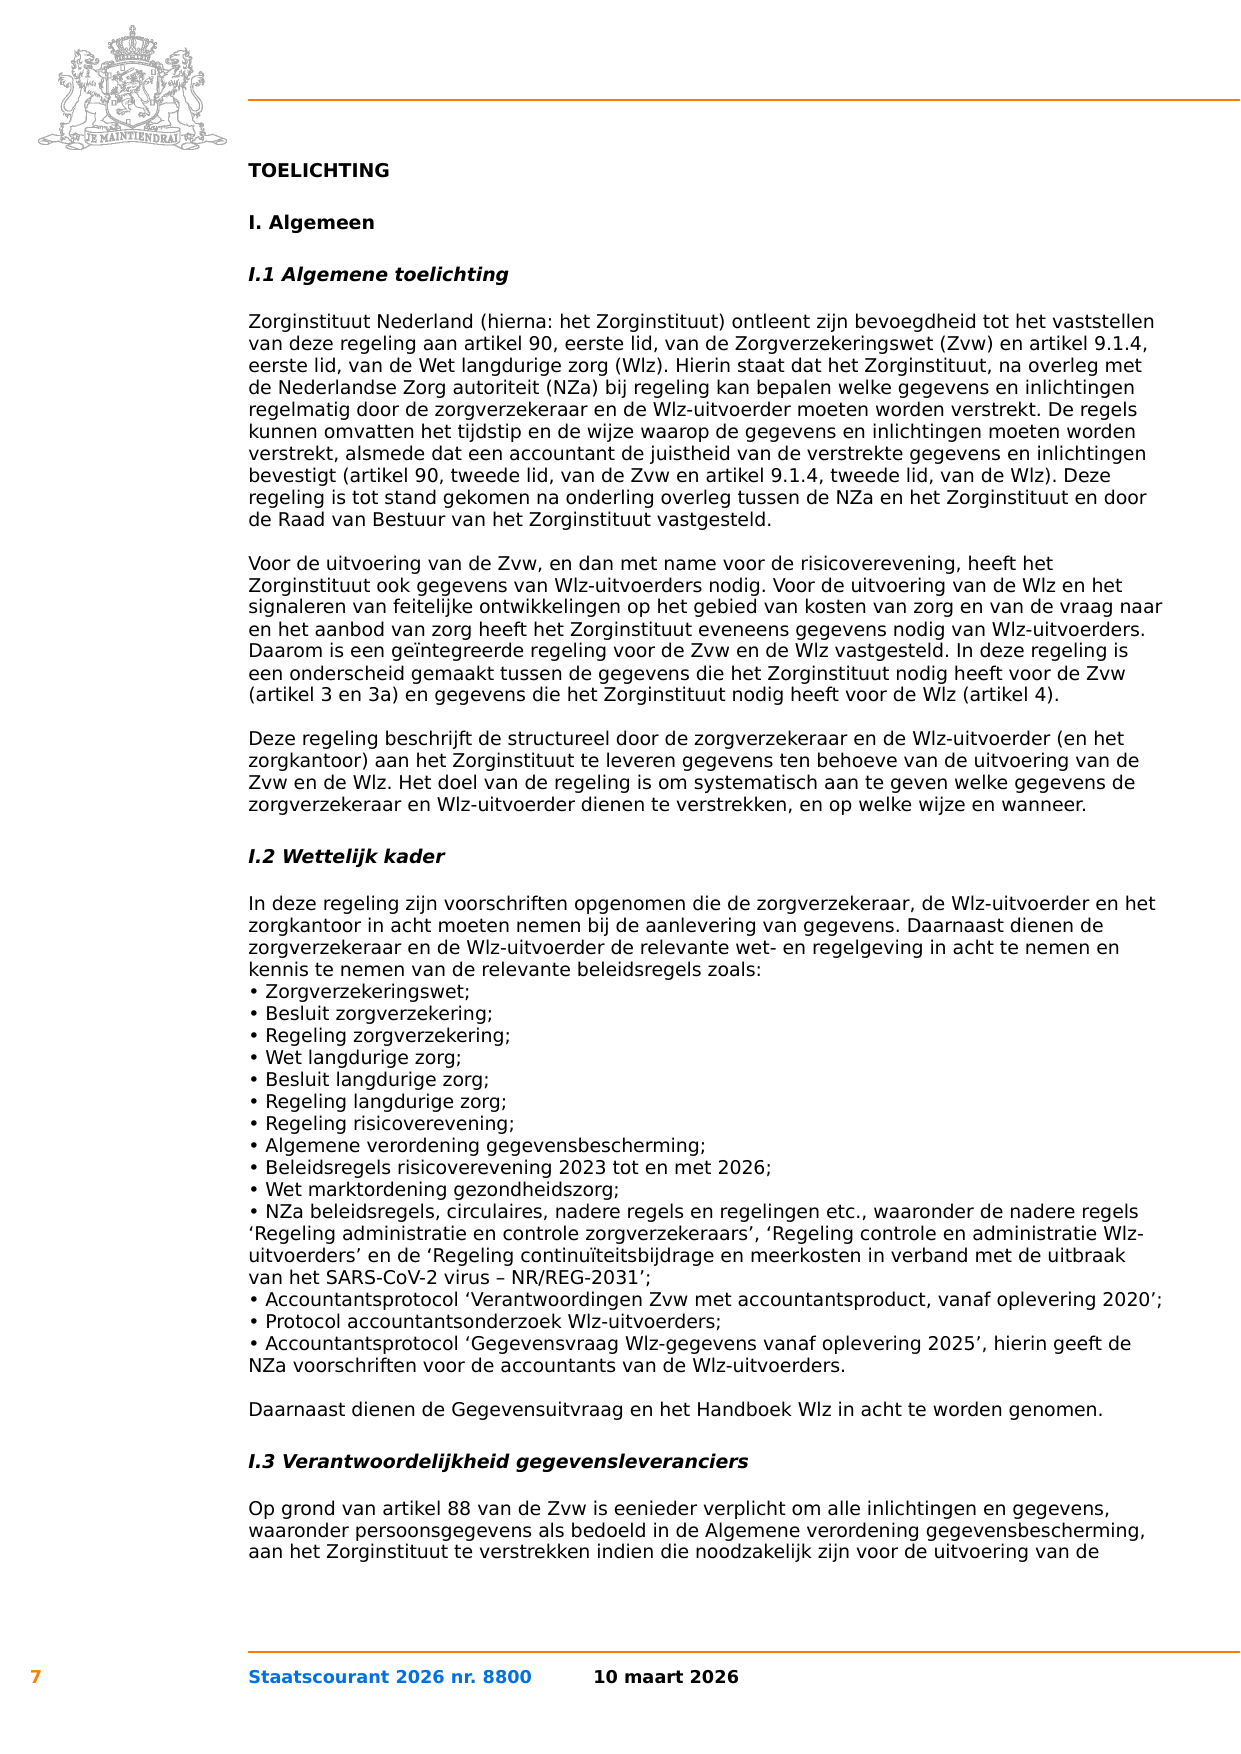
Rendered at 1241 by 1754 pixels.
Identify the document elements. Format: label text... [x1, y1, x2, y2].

text Daarnaast dienen de Gegevensuitvraag en het Handboek Wlz in acht te worden genomen. [248, 1398, 1163, 1421]
text • Algemene verordening gegevensbescherming; [248, 1135, 1163, 1157]
text • Protocol accountantsonderzoek Wlz-uitvoerders; [248, 1311, 1163, 1333]
subtitle I.1 Algemene toelichting [248, 264, 1163, 286]
text • Accountantsprotocol ‘Verantwoordingen Zvw met accountantsproduct, vanaf oplevering 2020’; [248, 1289, 1163, 1311]
text • NZa beleidsregels, circulaires, nadere regels en regelingen etc., waaronder de nadere regels ‘Regeling administratie en controle zorgverzekeraars’, ‘Regeling controle en administratie Wlz-uitvoerders’ en de ‘Regeling continuïteitsbijdrage en meerkosten in verband met de uitbraak van het SARS-CoV-2 virus – NR/REG-2031’; [248, 1201, 1163, 1289]
text Op grond van artikel 88 van de Zvw is eenieder verplicht om alle inlichtingen en gegevens, waaronder persoonsgegevens als bedoeld in de Algemene verordening gegevensbescherming, aan het Zorginstituut te verstrekken indien die noodzakelijk zijn voor de uitvoering van de [248, 1497, 1163, 1563]
picture [38, 25, 227, 150]
text In deze regeling zijn voorschriften opgenomen die de zorgverzekeraar, de Wlz-uitvoerder en het zorgkantoor in acht moeten nemen bij de aanlevering van gegevens. Daarnaast dienen de zorgverzekeraar en de Wlz-uitvoerder de relevante wet- en regelgeving in acht te nemen en kennis te nemen van de relevante beleidsregels zoals: [248, 893, 1163, 981]
subtitle TOELICHTING [248, 160, 1163, 182]
text • Wet langdurige zorg; [248, 1047, 1163, 1069]
text • Accountantsprotocol ‘Gegevensvraag Wlz-gegevens vanaf oplevering 2025’, hierin geeft de NZa voorschriften voor de accountants van de Wlz-uitvoerders. [248, 1333, 1163, 1377]
text • Besluit zorgverzekering; [248, 1003, 1163, 1025]
text • Besluit langdurige zorg; [248, 1069, 1163, 1091]
text • Regeling zorgverzekering; [248, 1025, 1163, 1047]
subtitle I.2 Wettelijk kader [248, 846, 1163, 868]
text Voor de uitvoering van de Zvw, en dan met name voor de risicoverevening, heeft het Zorginstituut ook gegevens van Wlz-uitvoerders nodig. Voor de uitvoering van de Wlz en het signaleren van feitelijke ontwikkelingen op het gebied van kosten van zorg en van de vraag naar en het aanbod van zorg heeft het Zorginstituut eveneens gegevens nodig van Wlz-uitvoerders. Daarom is een geïntegreerde regeling voor de Zvw en de Wlz vastgesteld. In deze regeling is een onderscheid gemaakt tussen de gegevens die het Zorginstituut nodig heeft voor de Zvw (artikel 3 en 3a) en gegevens die het Zorginstituut nodig heeft voor de Wlz (artikel 4). [248, 552, 1163, 706]
text • Regeling langdurige zorg; [248, 1091, 1163, 1113]
text Deze regeling beschrijft de structureel door de zorgverzekeraar en de Wlz-uitvoerder (en het zorgkantoor) aan het Zorginstituut te leveren gegevens ten behoeve van de uitvoering van de Zvw en de Wlz. Het doel van de regeling is om systematisch aan te geven welke gegevens de zorgverzekeraar en Wlz-uitvoerder dienen te verstrekken, en op welke wijze en wanneer. [248, 728, 1163, 816]
subtitle I. Algemeen [248, 212, 1163, 234]
text • Zorgverzekeringswet; [248, 981, 1163, 1003]
text Zorginstituut Nederland (hierna: het Zorginstituut) ontleent zijn bevoegdheid tot het vaststellen van deze regeling aan artikel 90, eerste lid, van de Zorgverzekeringswet (Zvw) en artikel 9.1.4, eerste lid, van de Wet langdurige zorg (Wlz). Hierin staat dat het Zorginstituut, na overleg met de Nederlandse Zorg autoriteit (NZa) bij regeling kan bepalen welke gegevens en inlichtingen regelmatig door de zorgverzekeraar en de Wlz-uitvoerder moeten worden verstrekt. De regels kunnen omvatten het tijdstip en de wijze waarop de gegevens en inlichtingen moeten worden verstrekt, alsmede dat een accountant de juistheid van de verstrekte gegevens en inlichtingen bevestigt (artikel 90, tweede lid, van de Zvw en artikel 9.1.4, tweede lid, van de Wlz). Deze regeling is tot stand gekomen na onderling overleg tussen de NZa en het Zorginstituut en door de Raad van Bestuur van het Zorginstituut vastgesteld. [248, 311, 1163, 531]
subtitle I.3 Verantwoordelijkheid gegevensleveranciers [248, 1451, 1163, 1472]
text • Beleidsregels risicoverevening 2023 tot en met 2026; [248, 1157, 1163, 1179]
text • Wet marktordening gezondheidszorg; [248, 1179, 1163, 1201]
text • Regeling risicoverevening; [248, 1113, 1163, 1135]
